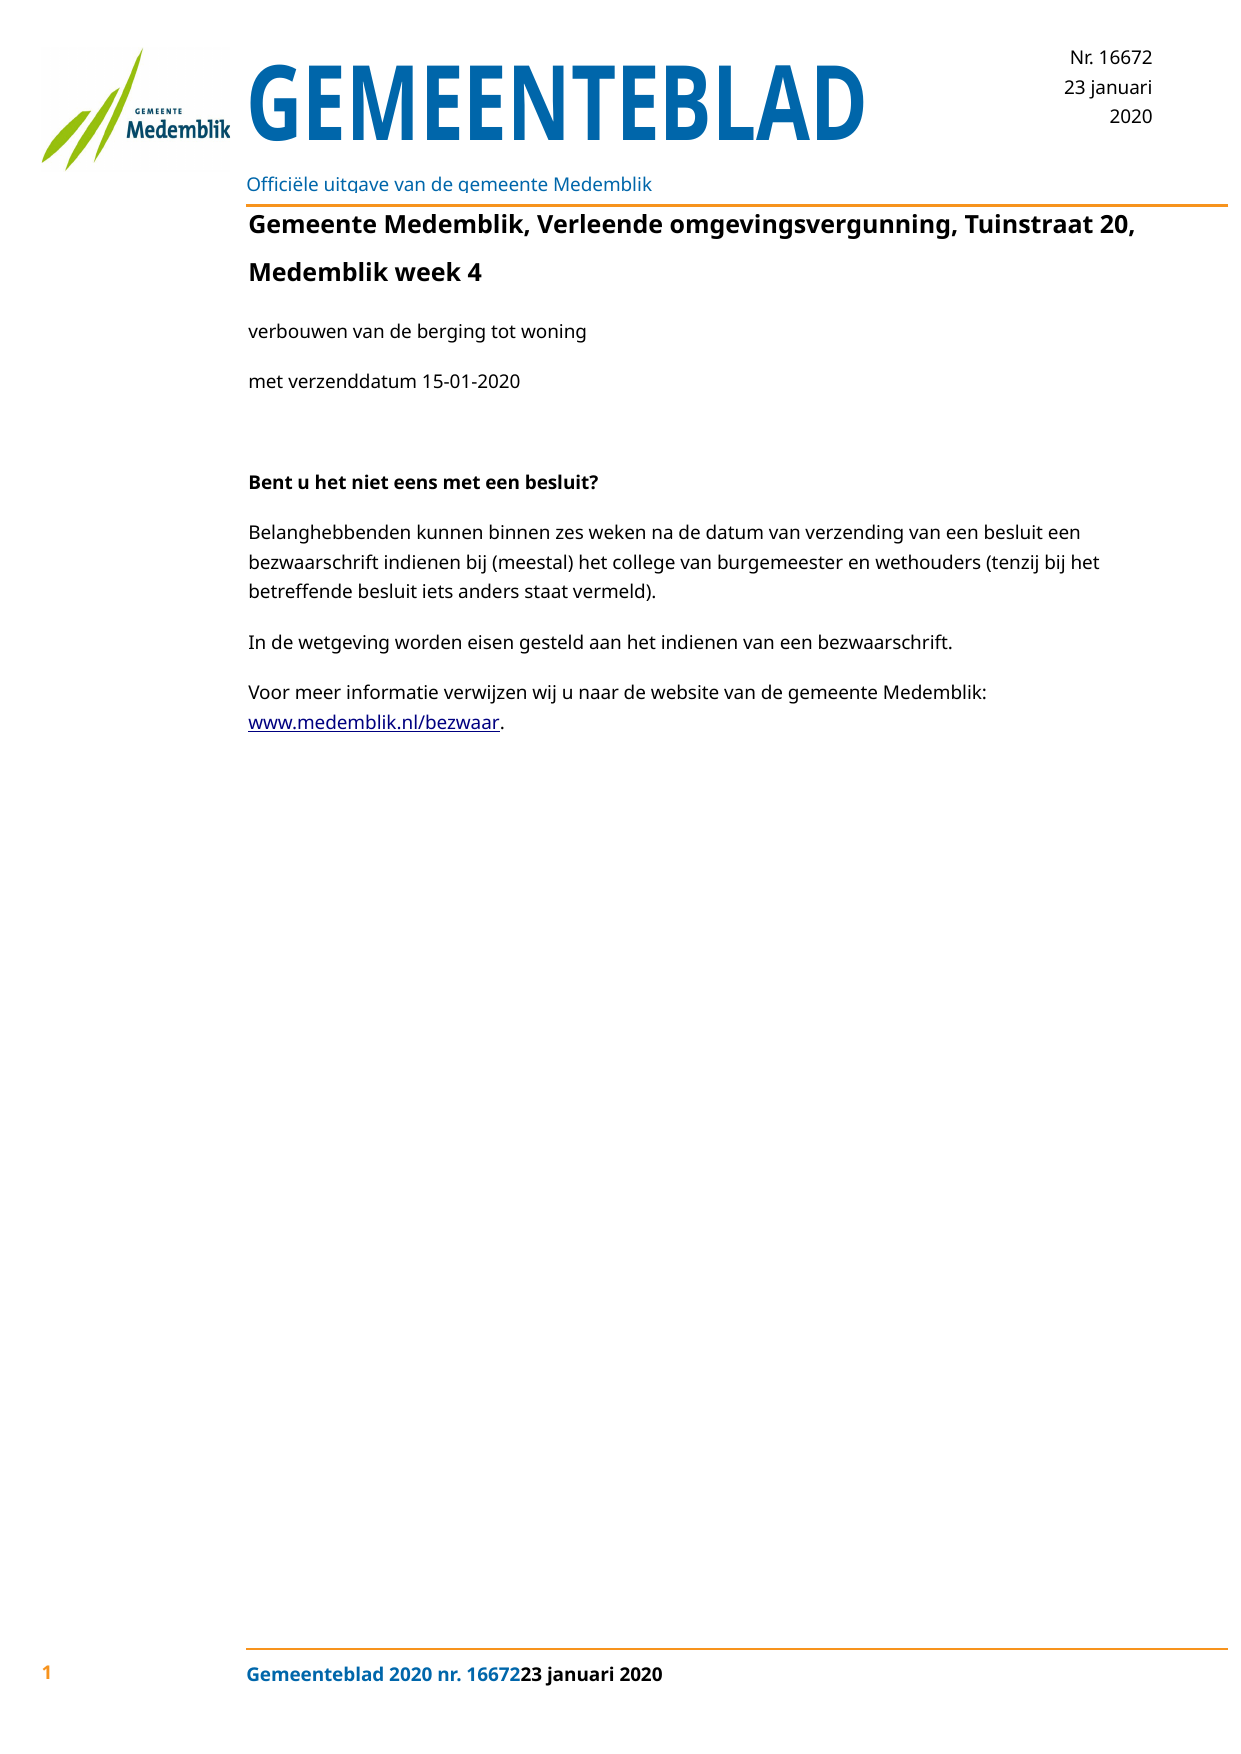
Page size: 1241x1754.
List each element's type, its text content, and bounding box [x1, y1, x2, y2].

text Voor meer informatie verwijzen wij u naar de website van de gemeente Medemblik: www.medemblik.nl/bezwaar. [248, 679, 1152, 735]
text Bent u het niet eens met een besluit? [248, 469, 1152, 495]
text Gemeente Medemblik, Verleende omgevingsvergunning, Tuinstraat 20, Medemblik week 4 [248, 207, 1152, 288]
text Belanghebbenden kunnen binnen zes weken na de datum van verzending van een besluit een bezwaarschrift indienen bij (meestal) het college van burgemeester en wethouders (tenzij bij het betreffende besluit iets anders staat vermeld). [248, 519, 1152, 604]
picture [41, 47, 231, 172]
text verbouwen van de berging tot woning [248, 318, 1152, 344]
text In de wetgeving worden eisen gesteld aan het indienen van een bezwaarschrift. [248, 629, 1152, 655]
text met verzenddatum 15-01-2020 [248, 368, 1152, 394]
